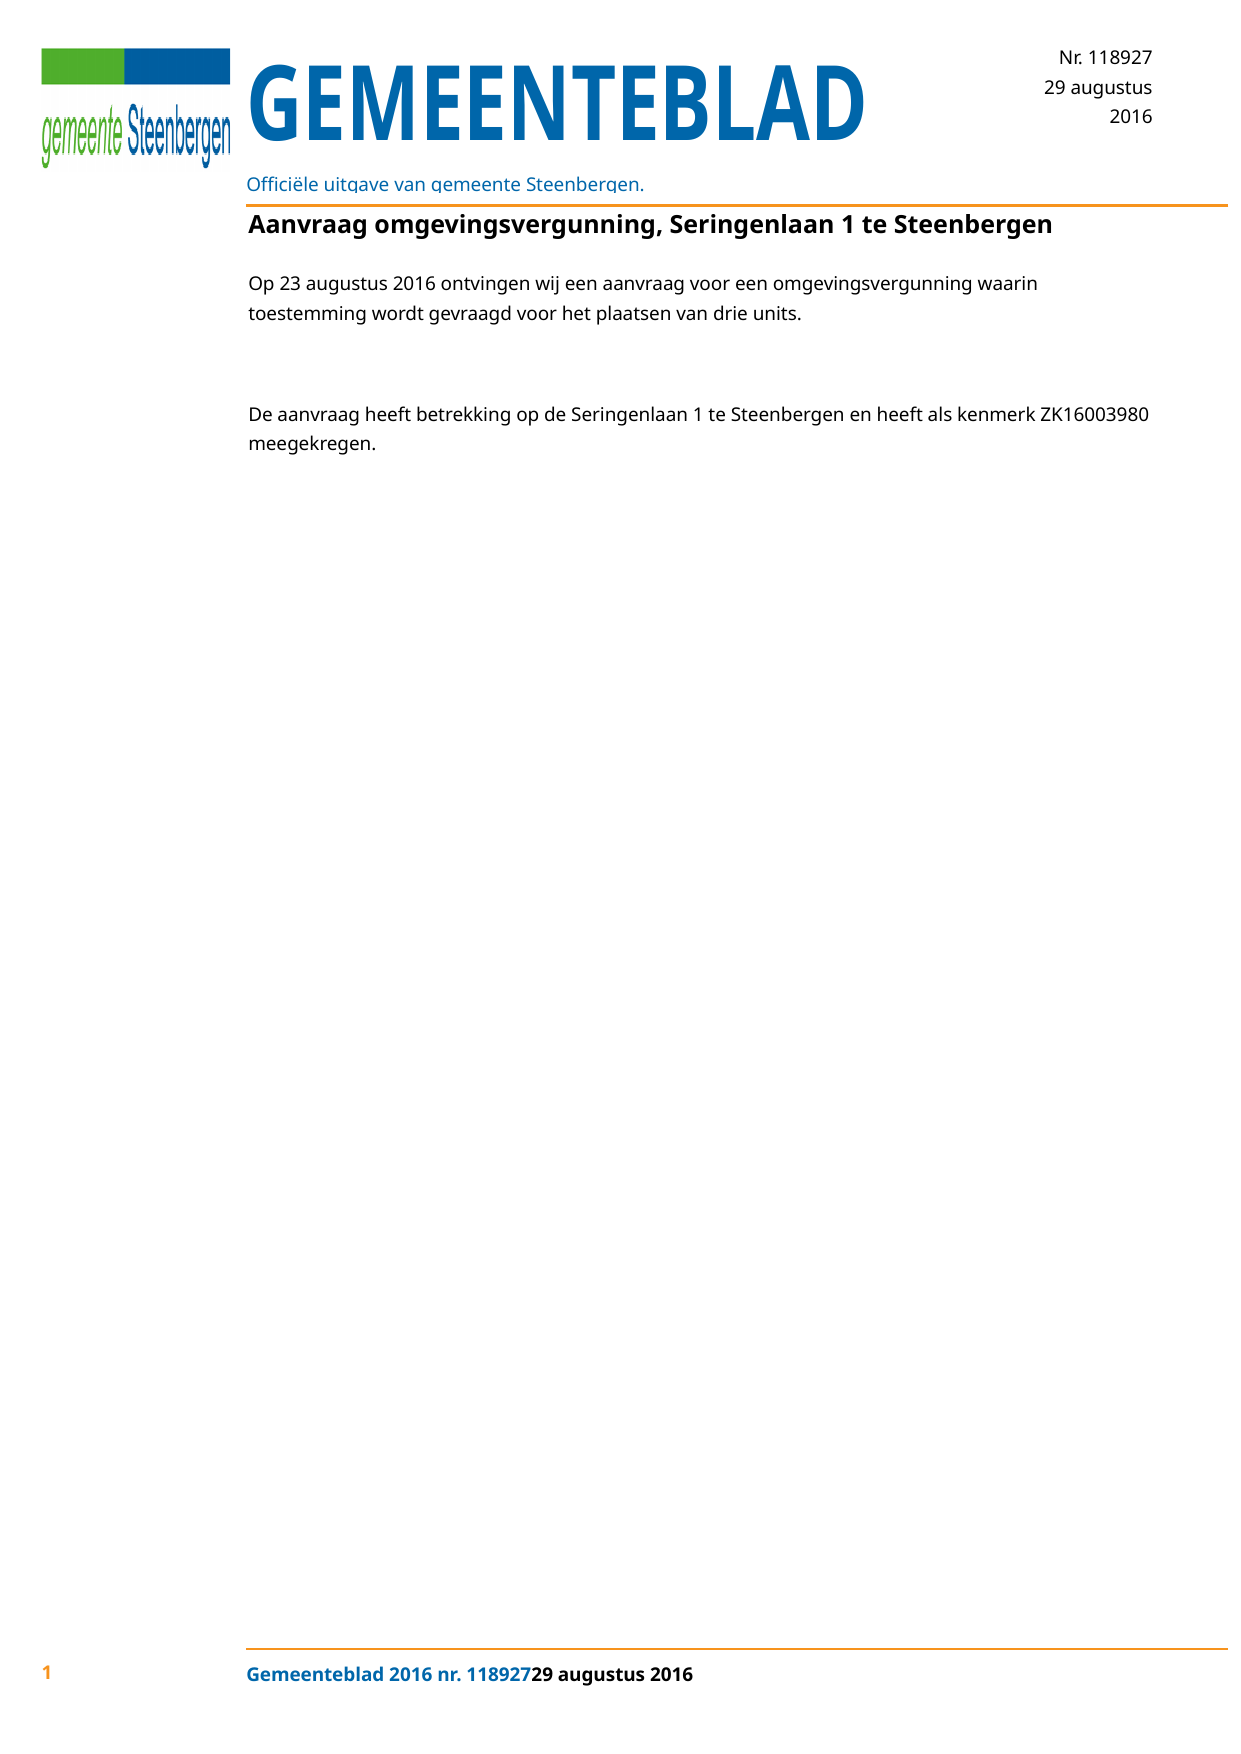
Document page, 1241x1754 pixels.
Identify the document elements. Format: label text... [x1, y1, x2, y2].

text Op 23 augustus 2016 ontvingen wij een aanvraag voor een omgevingsvergunning waarin toestemming wordt gevraagd voor het plaatsen van drie units. [248, 270, 1152, 326]
text Aanvraag omgevingsvergunning, Seringenlaan 1 te Steenbergen [248, 207, 1152, 241]
picture [41, 47, 231, 172]
text De aanvraag heeft betrekking op de Seringenlaan 1 te Steenbergen en heeft als kenmerk ZK16003980 meegekregen. [248, 401, 1152, 456]
